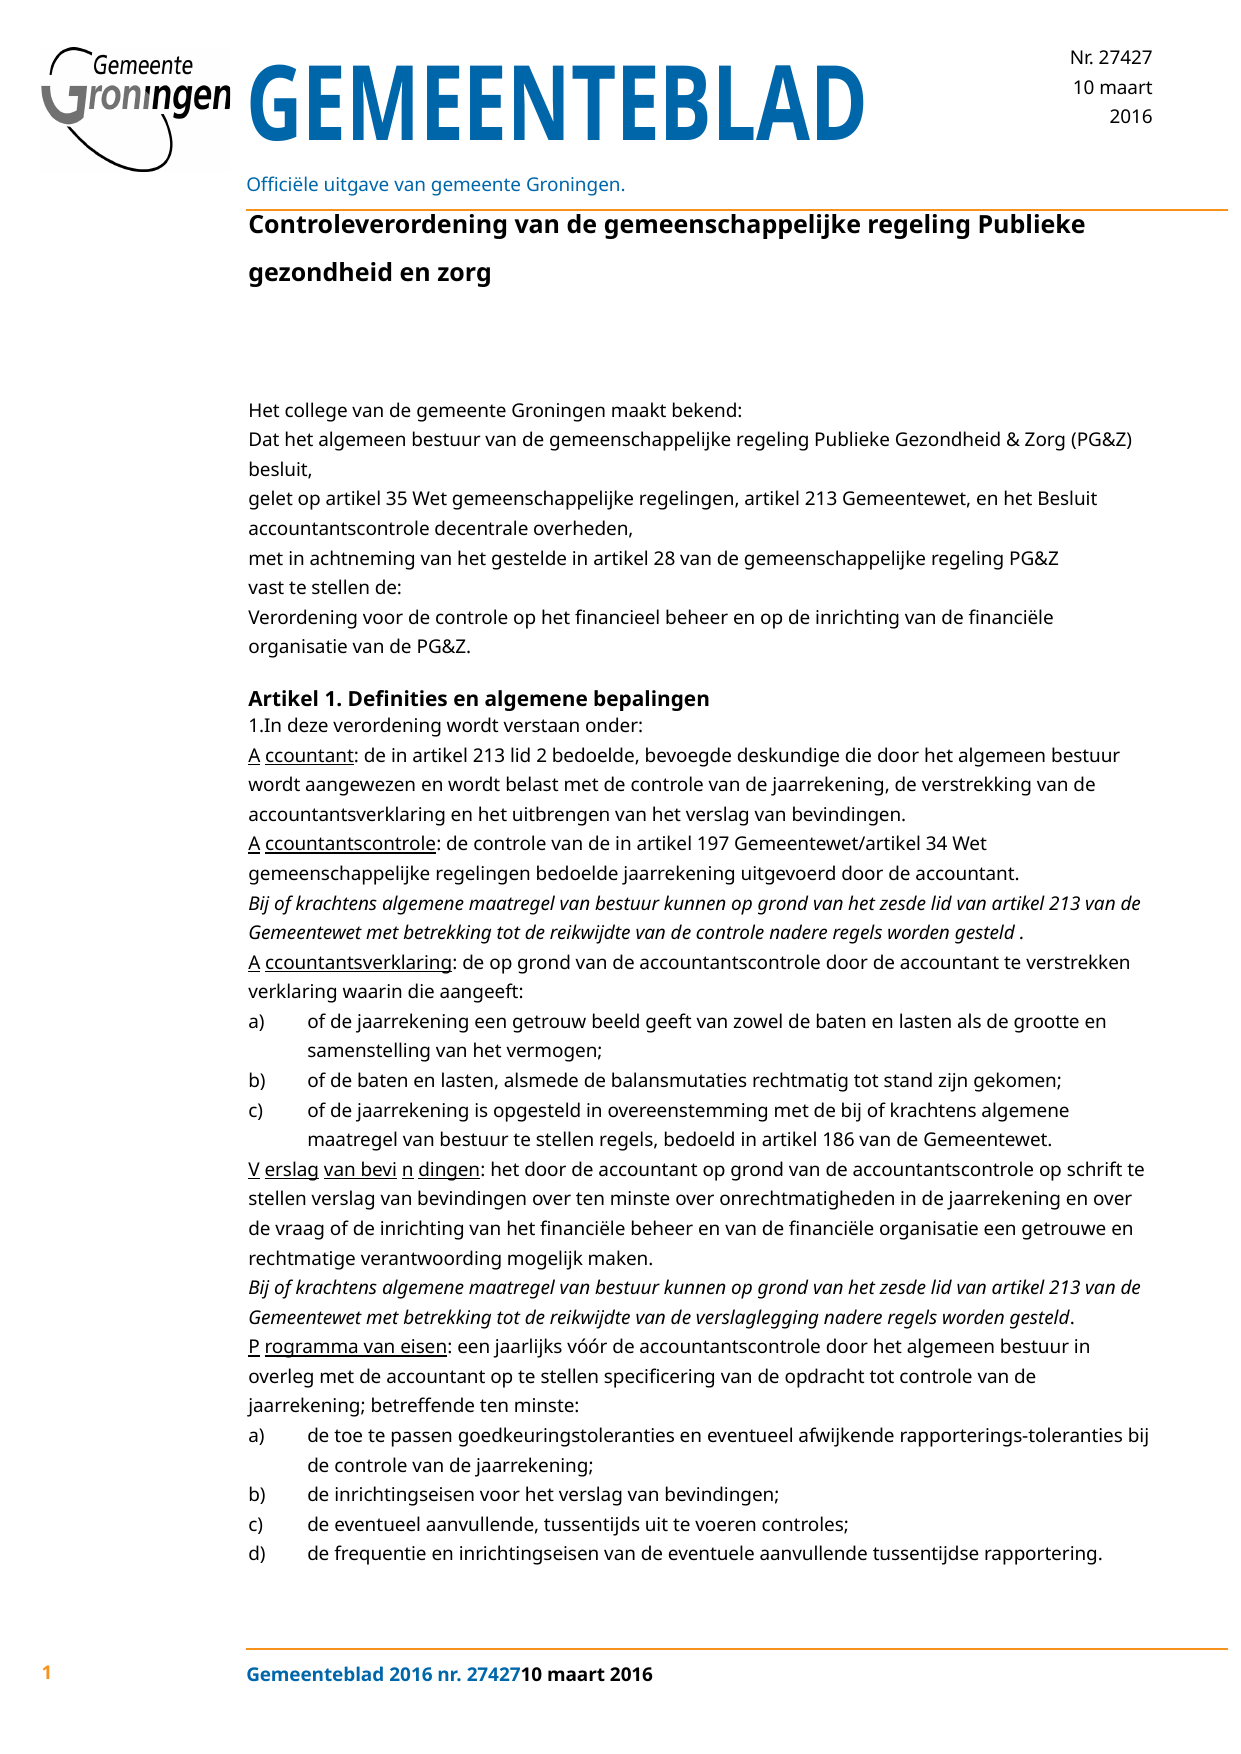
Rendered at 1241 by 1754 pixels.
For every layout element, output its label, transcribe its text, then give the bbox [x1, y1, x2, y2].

list of de jaarrekening een getrouw beeld geeft van zowel de baten en lasten als de grootte en samenstelling van het vermogen; [248, 1008, 1152, 1063]
list de eventueel aanvullende, tussentijds uit te voeren controles; [248, 1511, 1152, 1537]
text Bij of krachtens algemene maatregel van bestuur kunnen op grond van het zesde lid van artikel 213 van de Gemeentewet met betrekking tot de reikwijdte van de controle nadere regels worden gesteld . [248, 890, 1152, 945]
text gelet op artikel 35 Wet gemeenschappelijke regelingen, artikel 213 Gemeentewet, en het Besluit accountantscontrole decentrale overheden, [248, 486, 1152, 541]
list de frequentie en inrichtingseisen van de eventuele aanvullende tussentijdse rapportering. [248, 1541, 1152, 1566]
text Bij of krachtens algemene maatregel van bestuur kunnen op grond van het zesde lid van artikel 213 van de Gemeentewet met betrekking tot de reikwijdte van de verslaglegging nadere regels worden gesteld. [248, 1274, 1152, 1330]
list de toe te passen goedkeuringstoleranties en eventueel afwijkende rapporterings-toleranties bij de controle van de jaarrekening; [248, 1422, 1152, 1478]
text 1.In deze verordening wordt verstaan onder: [248, 712, 1152, 738]
text A ccountantsverklaring: de op grond van de accountantscontrole door de accountant te verstrekken verklaring waarin die aangeeft: [248, 949, 1152, 1004]
text P rogramma van eisen: een jaarlijks vóór de accountantscontrole door het algemeen bestuur in overleg met de accountant op te stellen specificering van de opdracht tot controle van de jaarrekening; betreffende ten minste: [248, 1333, 1152, 1418]
text A ccountantscontrole: de controle van de in artikel 197 Gemeentewet/artikel 34 Wet gemeenschappelijke regelingen bedoelde jaarrekening uitgevoerd door de accountant. [248, 831, 1152, 886]
text Dat het algemeen bestuur van de gemeenschappelijke regeling Publieke Gezondheid & Zorg (PG&Z) besluit, [248, 426, 1152, 482]
picture [41, 47, 231, 172]
text Artikel 1. Definities en algemene bepalingen [248, 684, 1152, 712]
list of de baten en lasten, alsmede de balansmutaties rechtmatig tot stand zijn gekomen; [248, 1067, 1152, 1093]
list of de jaarrekening is opgesteld in overeenstemming met de bij of krachtens algemene maatregel van bestuur te stellen regels, bedoeld in artikel 186 van de Gemeentewet. [248, 1097, 1152, 1152]
text vast te stellen de: [248, 574, 1152, 600]
list de inrichtingseisen voor het verslag van bevindingen; [248, 1481, 1152, 1507]
text Controleverordening van de gemeenschappelijke regeling Publieke gezondheid en zorg [248, 211, 1152, 288]
text Het college van de gemeente Groningen maakt bekend: [248, 397, 1152, 422]
text V erslag van bevi n dingen: het door de accountant op grond van de accountantscontrole op schrift te stellen verslag van bevindingen over ten minste over onrechtmatigheden in de jaarrekening en over de vraag of de inrichting van het financiële beheer en van de financiële organisatie een getrouwe en rechtmatige verantwoording mogelijk maken. [248, 1156, 1152, 1271]
text Verordening voor de controle op het financieel beheer en op de inrichting van de financiële organisatie van de PG&Z. [248, 604, 1152, 659]
text A ccountant: de in artikel 213 lid 2 bedoelde, bevoegde deskundige die door het algemeen bestuur wordt aangewezen en wordt belast met de controle van de jaarrekening, de verstrekking van de accountantsverklaring en het uitbrengen van het verslag van bevindingen. [248, 742, 1152, 827]
text met in achtneming van het gestelde in artikel 28 van de gemeenschappelijke regeling PG&Z [248, 545, 1152, 570]
